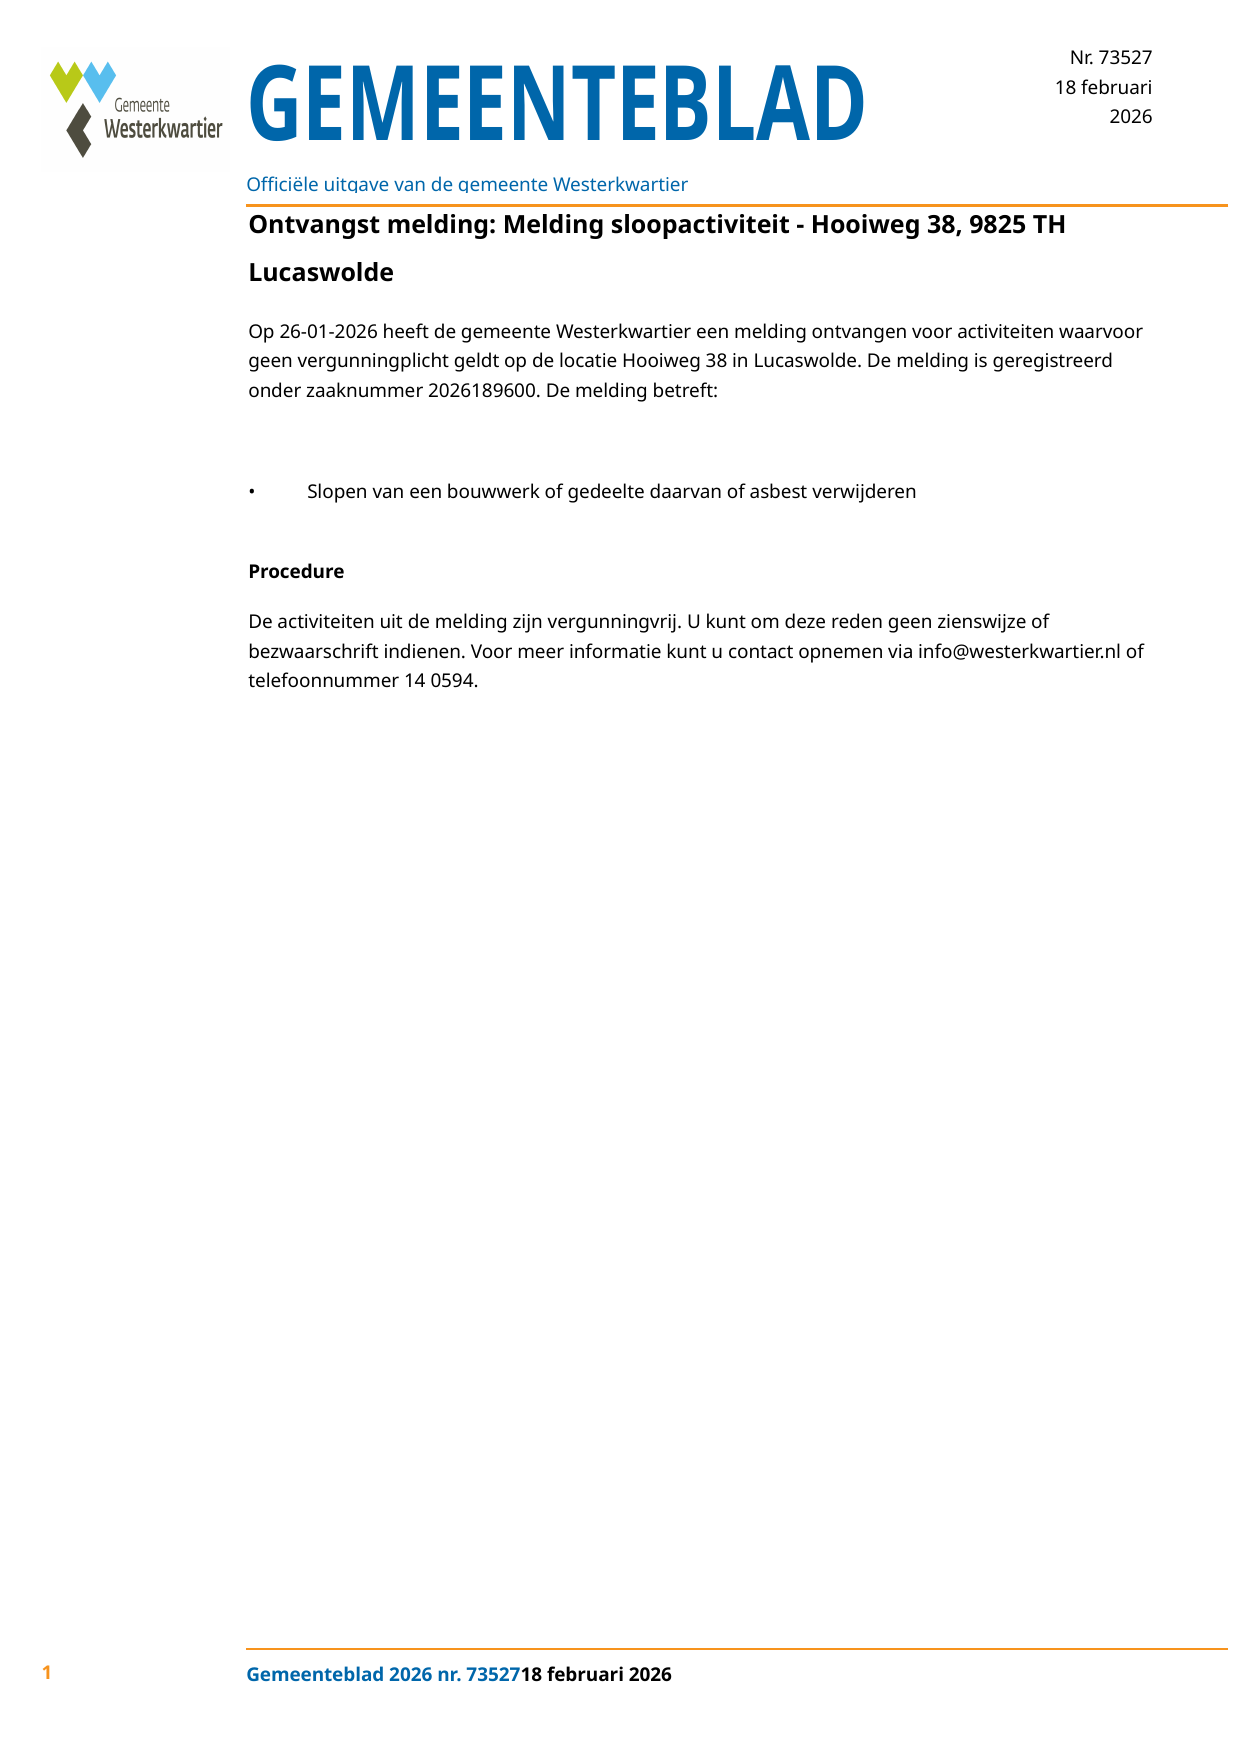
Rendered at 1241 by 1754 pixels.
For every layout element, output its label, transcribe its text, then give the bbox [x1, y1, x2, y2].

text Ontvangst melding: Melding sloopactiviteit - Hooiweg 38, 9825 TH Lucaswolde [248, 207, 1152, 288]
list Slopen van een bouwwerk of gedeelte daarvan of asbest verwijderen [248, 478, 1152, 504]
text De activiteiten uit de melding zijn vergunningvrij. U kunt om deze reden geen zienswijze of bezwaarschrift indienen. Voor meer informatie kunt u contact opnemen via info@westerkwartier.nl of telefoonnummer 14 0594. [248, 608, 1152, 693]
text Procedure [248, 558, 1152, 584]
text Op 26-01-2026 heeft de gemeente Westerkwartier een melding ontvangen voor activiteiten waarvoor geen vergunningplicht geldt op de locatie Hooiweg 38 in Lucaswolde. De melding is geregistreerd onder zaaknummer 2026189600. De melding betreft: [248, 318, 1152, 403]
picture [41, 47, 231, 172]
